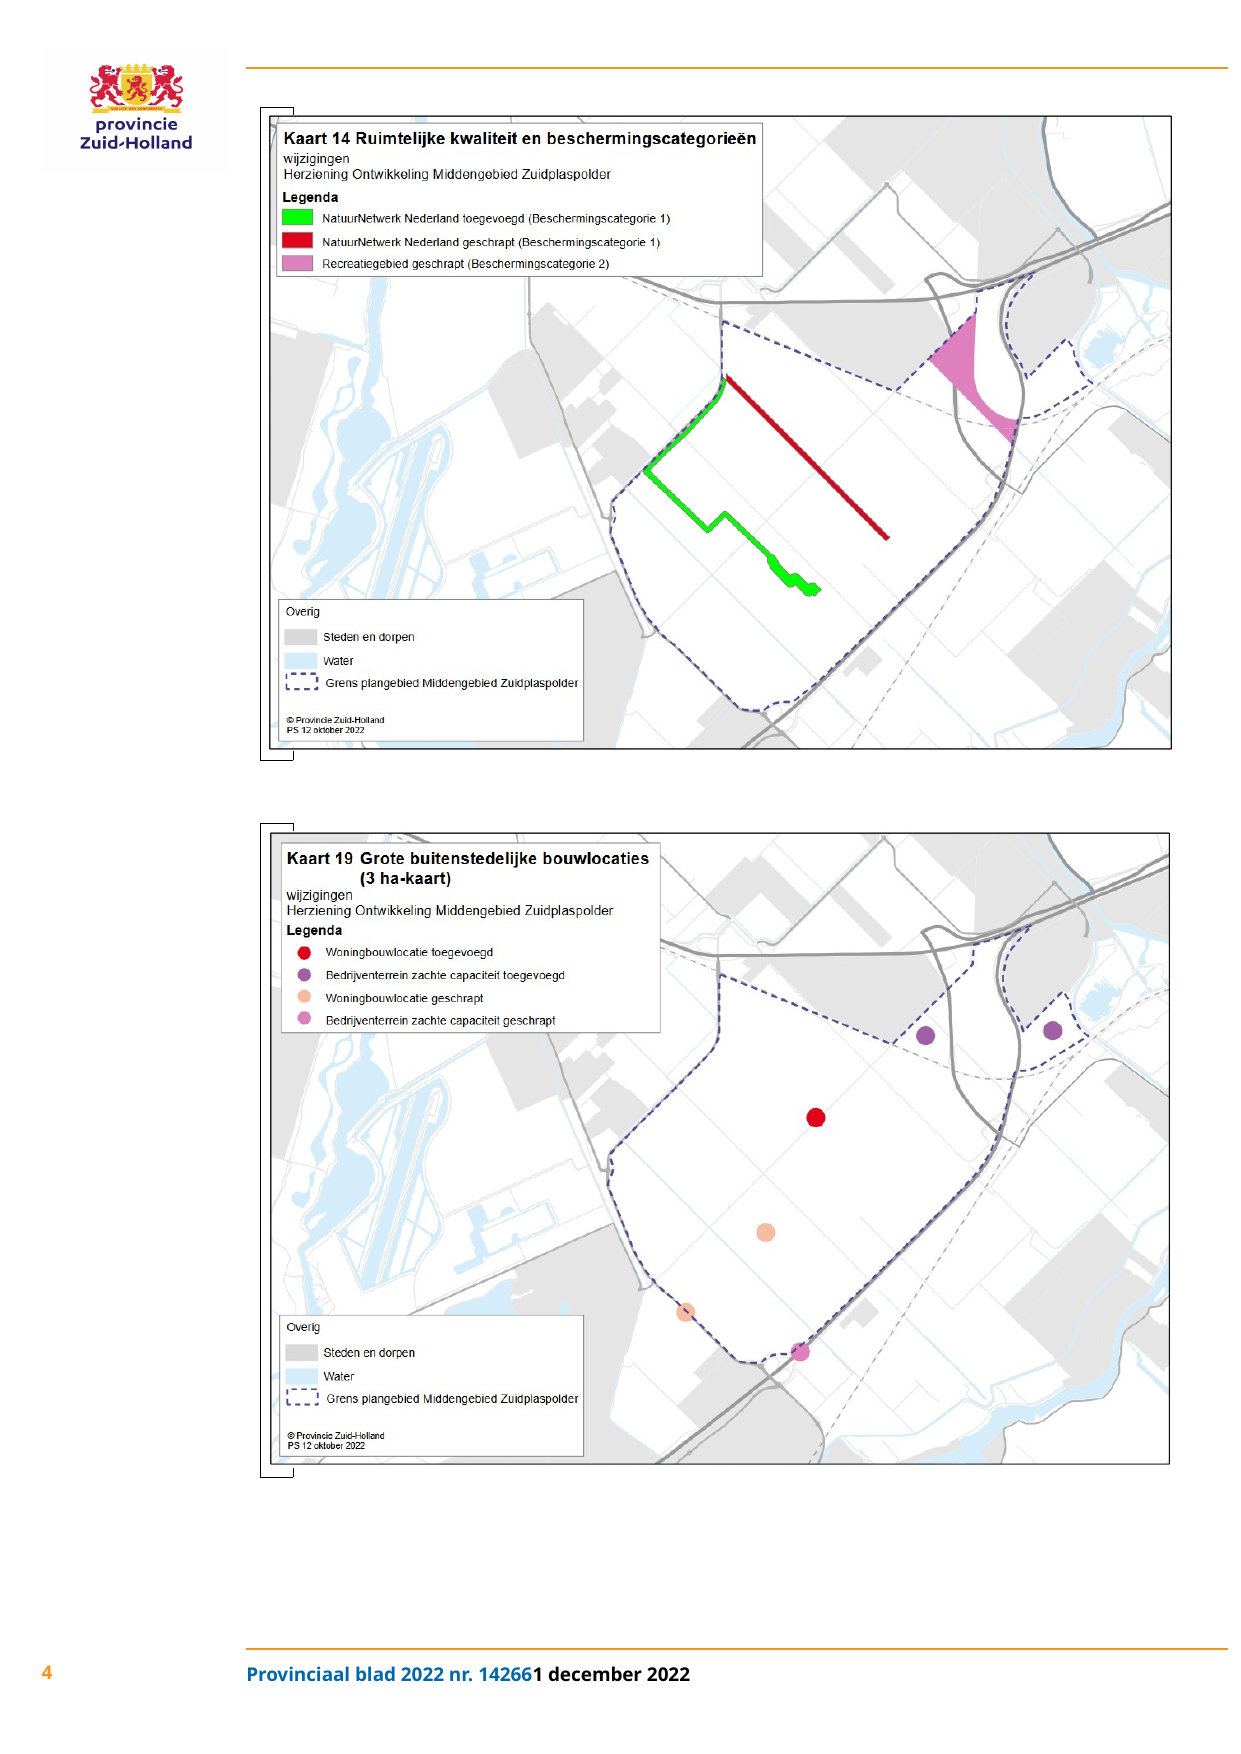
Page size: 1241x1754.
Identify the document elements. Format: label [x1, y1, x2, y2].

picture [268, 831, 1173, 1468]
picture [268, 115, 1173, 751]
picture [41, 47, 231, 172]
